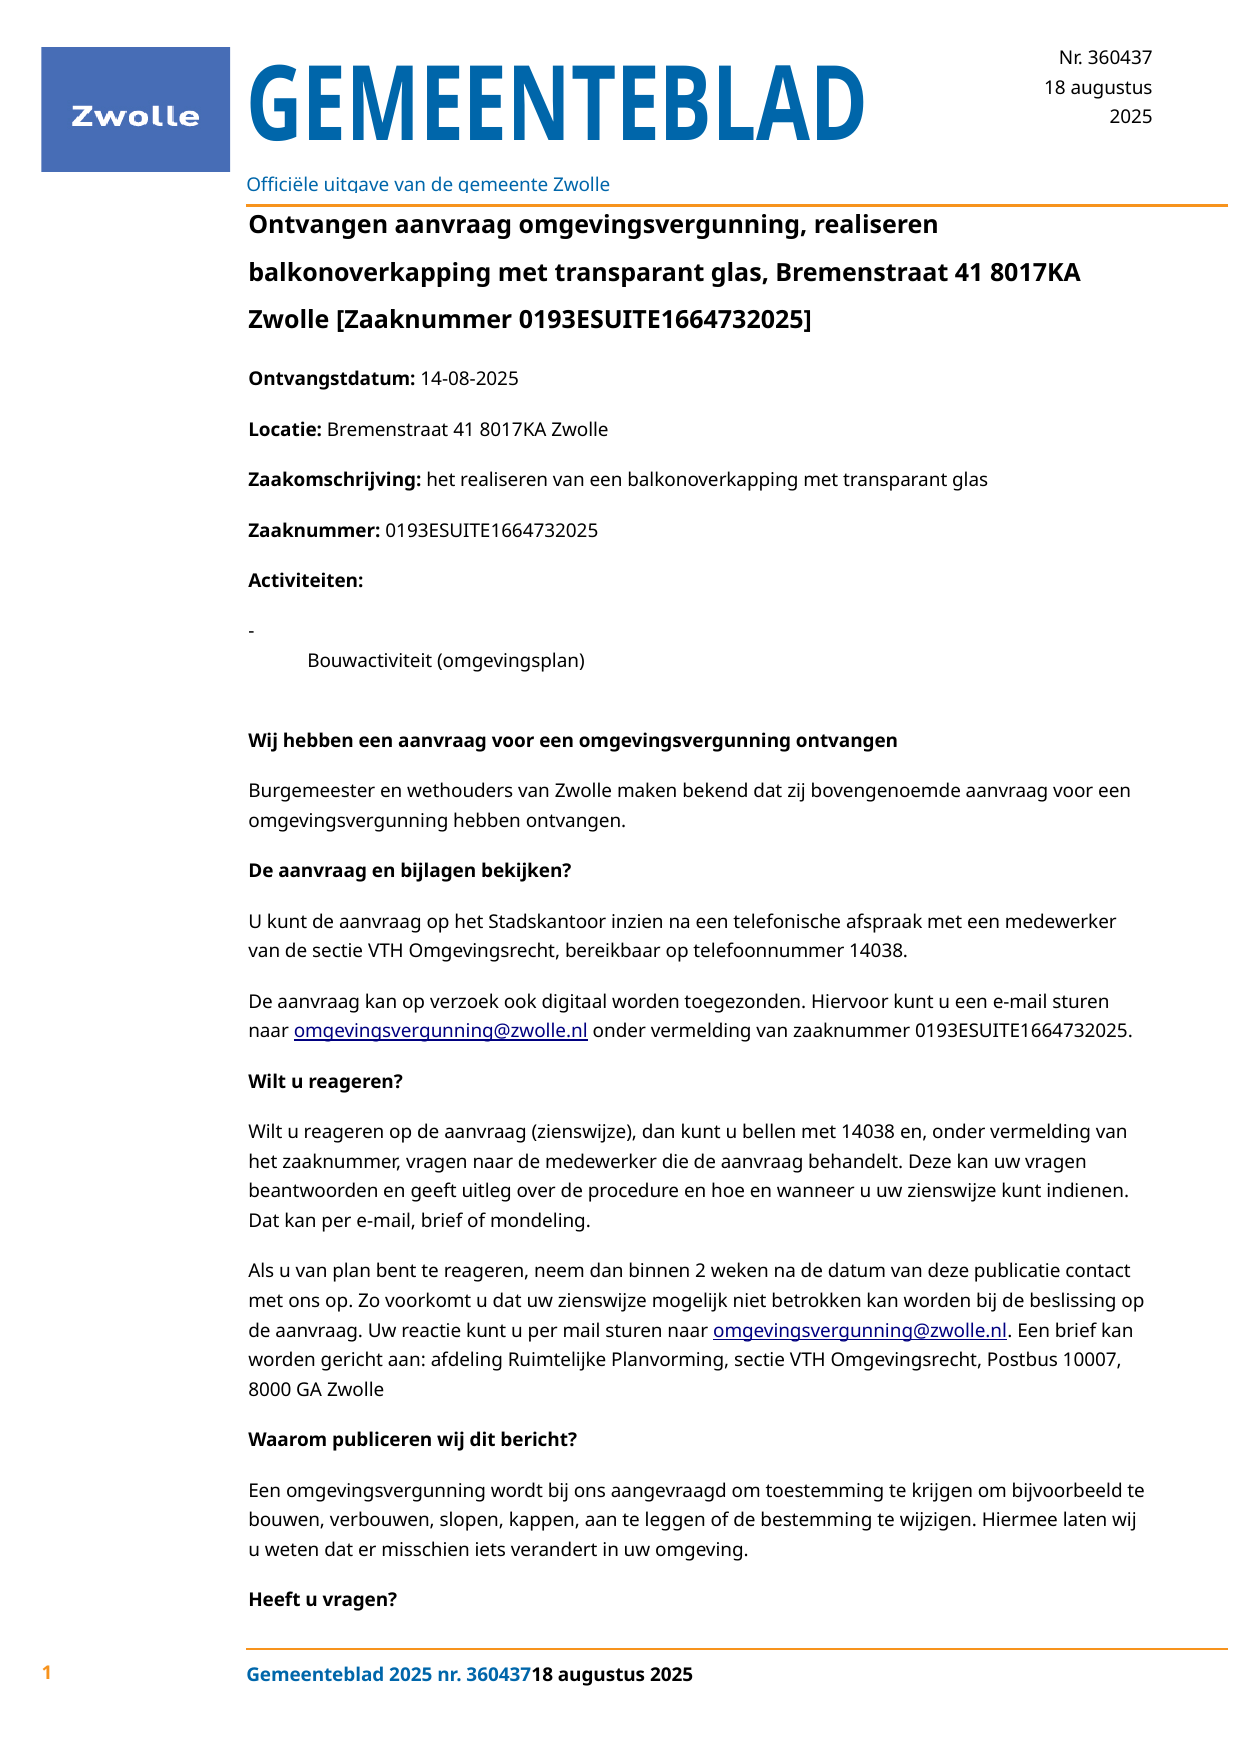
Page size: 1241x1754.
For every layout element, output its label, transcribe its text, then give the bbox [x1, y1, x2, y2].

text Heeft u vragen? [248, 1586, 1152, 1612]
text Wilt u reageren op de aanvraag (zienswijze), dan kunt u bellen met 14038 en, onder vermelding van het zaaknummer, vragen naar de medewerker die de aanvraag behandelt. Deze kan uw vragen beantwoorden en geeft uitleg over de procedure en hoe en wanneer u uw zienswijze kunt indienen. Dat kan per e-mail, brief of mondeling. [248, 1118, 1152, 1233]
text De aanvraag en bijlagen bekijken? [248, 858, 1152, 883]
picture [41, 47, 231, 172]
text Wilt u reageren? [248, 1068, 1152, 1094]
text Activiteiten: [248, 567, 1152, 593]
text Zaaknummer: 0193ESUITE1664732025 [248, 517, 1152, 542]
text Wij hebben een aanvraag voor een omgevingsvergunning ontvangen [248, 727, 1152, 753]
text Zaakomschrijving: het realiseren van een balkonoverkapping met transparant glas [248, 466, 1152, 492]
text U kunt de aanvraag op het Stadskantoor inzien na een telefonische afspraak met een medewerker van de sectie VTH Omgevingsrecht, bereikbaar op telefoonnummer 14038. [248, 908, 1152, 963]
text Ontvangen aanvraag omgevingsvergunning, realiseren balkonoverkapping met transparant glas, Bremenstraat 41 8017KA Zwolle [Zaaknummer 0193ESUITE1664732025] [248, 207, 1152, 336]
text Burgemeester en wethouders van Zwolle maken bekend dat zij bovengenoemde aanvraag voor een omgevingsvergunning hebben ontvangen. [248, 778, 1152, 833]
text Ontvangstdatum: 14-08-2025 [248, 366, 1152, 391]
text Een omgevingsvergunning wordt bij ons aangevraagd om toestemming te krijgen om bijvoorbeeld te bouwen, verbouwen, slopen, kappen, aan te leggen of de bestemming te wijzigen. Hiermee laten wij u weten dat er misschien iets verandert in uw omgeving. [248, 1477, 1152, 1562]
text Locatie: Bremenstraat 41 8017KA Zwolle [248, 416, 1152, 442]
text Waarom publiceren wij dit bericht? [248, 1426, 1152, 1452]
list Bouwactiviteit (omgevingsplan) [248, 647, 1152, 673]
text Als u van plan bent te reageren, neem dan binnen 2 weken na de datum van deze publicatie contact met ons op. Zo voorkomt u dat uw zienswijze mogelijk niet betrokken kan worden bij de beslissing op de aanvraag. Uw reactie kunt u per mail sturen naar omgevingsvergunning@zwolle.nl. Een brief kan worden gericht aan: afdeling Ruimtelijke Planvorming, sectie VTH Omgevingsrecht, Postbus 10007, 8000 GA Zwolle [248, 1258, 1152, 1402]
text De aanvraag kan op verzoek ook digitaal worden toegezonden. Hiervoor kunt u een e-mail sturen naar omgevingsvergunning@zwolle.nl onder vermelding van zaaknummer 0193ESUITE1664732025. [248, 988, 1152, 1043]
